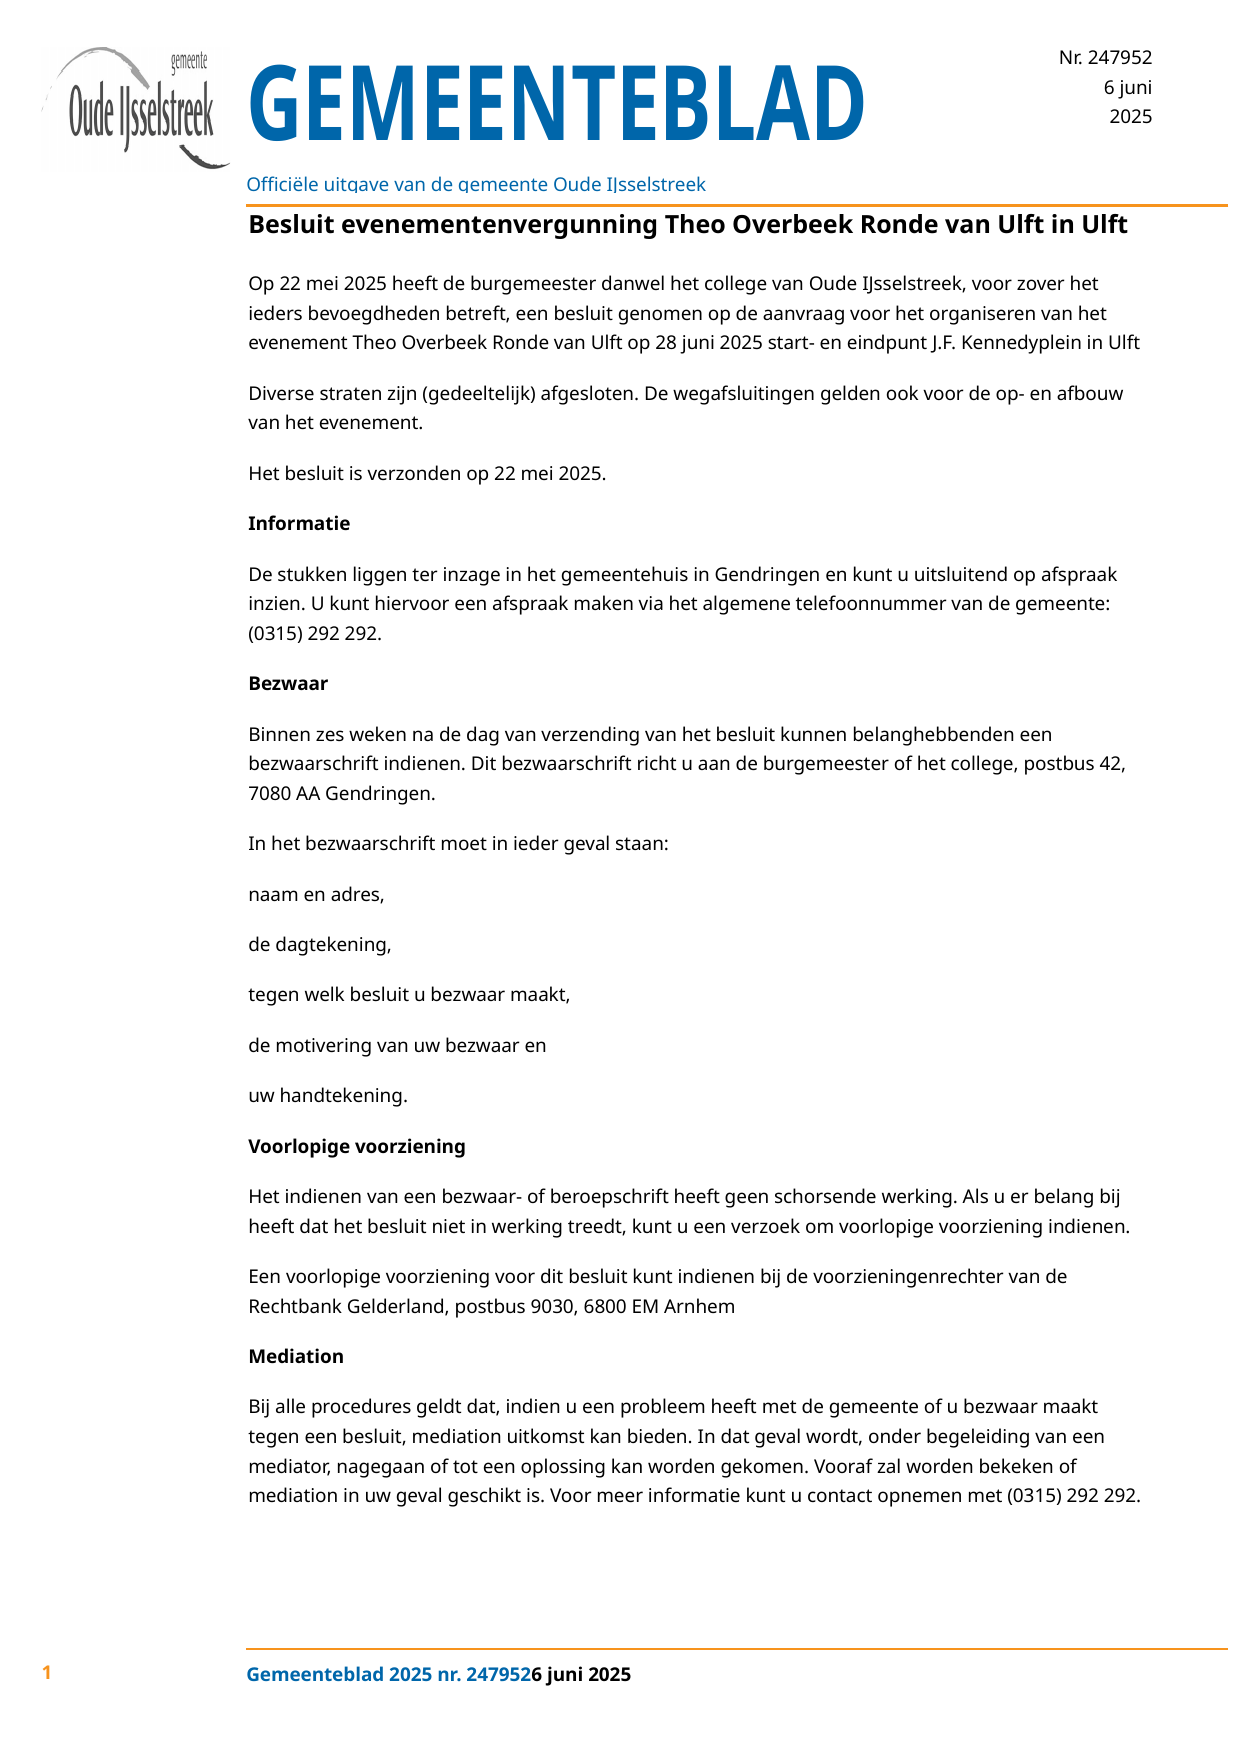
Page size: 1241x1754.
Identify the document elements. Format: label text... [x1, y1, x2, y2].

text Een voorlopige voorziening voor dit besluit kunt indienen bij de voorzieningenrechter van de Rechtbank Gelderland, postbus 9030, 6800 EM Arnhem [248, 1263, 1152, 1318]
text Voorlopige voorziening [248, 1133, 1152, 1158]
text Mediation [248, 1343, 1152, 1369]
text de motivering van uw bezwaar en [248, 1032, 1152, 1058]
text Besluit evenementenvergunning Theo Overbeek Ronde van Ulft in Ulft [248, 207, 1152, 241]
text Bezwaar [248, 670, 1152, 696]
text tegen welk besluit u bezwaar maakt, [248, 982, 1152, 1007]
text In het bezwaarschrift moet in ieder geval staan: [248, 830, 1152, 856]
text Bij alle procedures geldt dat, indien u een probleem heeft met de gemeente of u bezwaar maakt tegen een besluit, mediation uitkomst kan bieden. In dat geval wordt, onder begeleiding van een mediator, nagegaan of tot een oplossing kan worden gekomen. Vooraf zal worden bekeken of mediation in uw geval geschikt is. Voor meer informatie kunt u contact opnemen met (0315) 292 292. [248, 1394, 1152, 1508]
text Het indienen van een bezwaar- of beroepschrift heeft geen schorsende werking. Als u er belang bij heeft dat het besluit niet in werking treedt, kunt u een verzoek om voorlopige voorziening indienen. [248, 1183, 1152, 1238]
text uw handtekening. [248, 1082, 1152, 1108]
text Diverse straten zijn (gedeeltelijk) afgesloten. De wegafsluitingen gelden ook voor de op- en afbouw van het evenement. [248, 380, 1152, 435]
text Binnen zes weken na de dag van verzending van het besluit kunnen belanghebbenden een bezwaarschrift indienen. Dit bezwaarschrift richt u aan de burgemeester of het college, postbus 42, 7080 AA Gendringen. [248, 721, 1152, 806]
text Op 22 mei 2025 heeft de burgemeester danwel het college van Oude IJsselstreek, voor zover het ieders bevoegdheden betreft, een besluit genomen op de aanvraag voor het organiseren van het evenement Theo Overbeek Ronde van Ulft op 28 juni 2025 start- en eindpunt J.F. Kennedyplein in Ulft [248, 270, 1152, 355]
text Het besluit is verzonden op 22 mei 2025. [248, 460, 1152, 486]
text De stukken liggen ter inzage in het gemeentehuis in Gendringen en kunt u uitsluitend op afspraak inzien. U kunt hiervoor een afspraak maken via het algemene telefoonnummer van de gemeente: (0315) 292 292. [248, 561, 1152, 646]
text de dagtekening, [248, 931, 1152, 957]
picture [41, 47, 231, 172]
text Informatie [248, 510, 1152, 536]
text naam en adres, [248, 881, 1152, 906]
